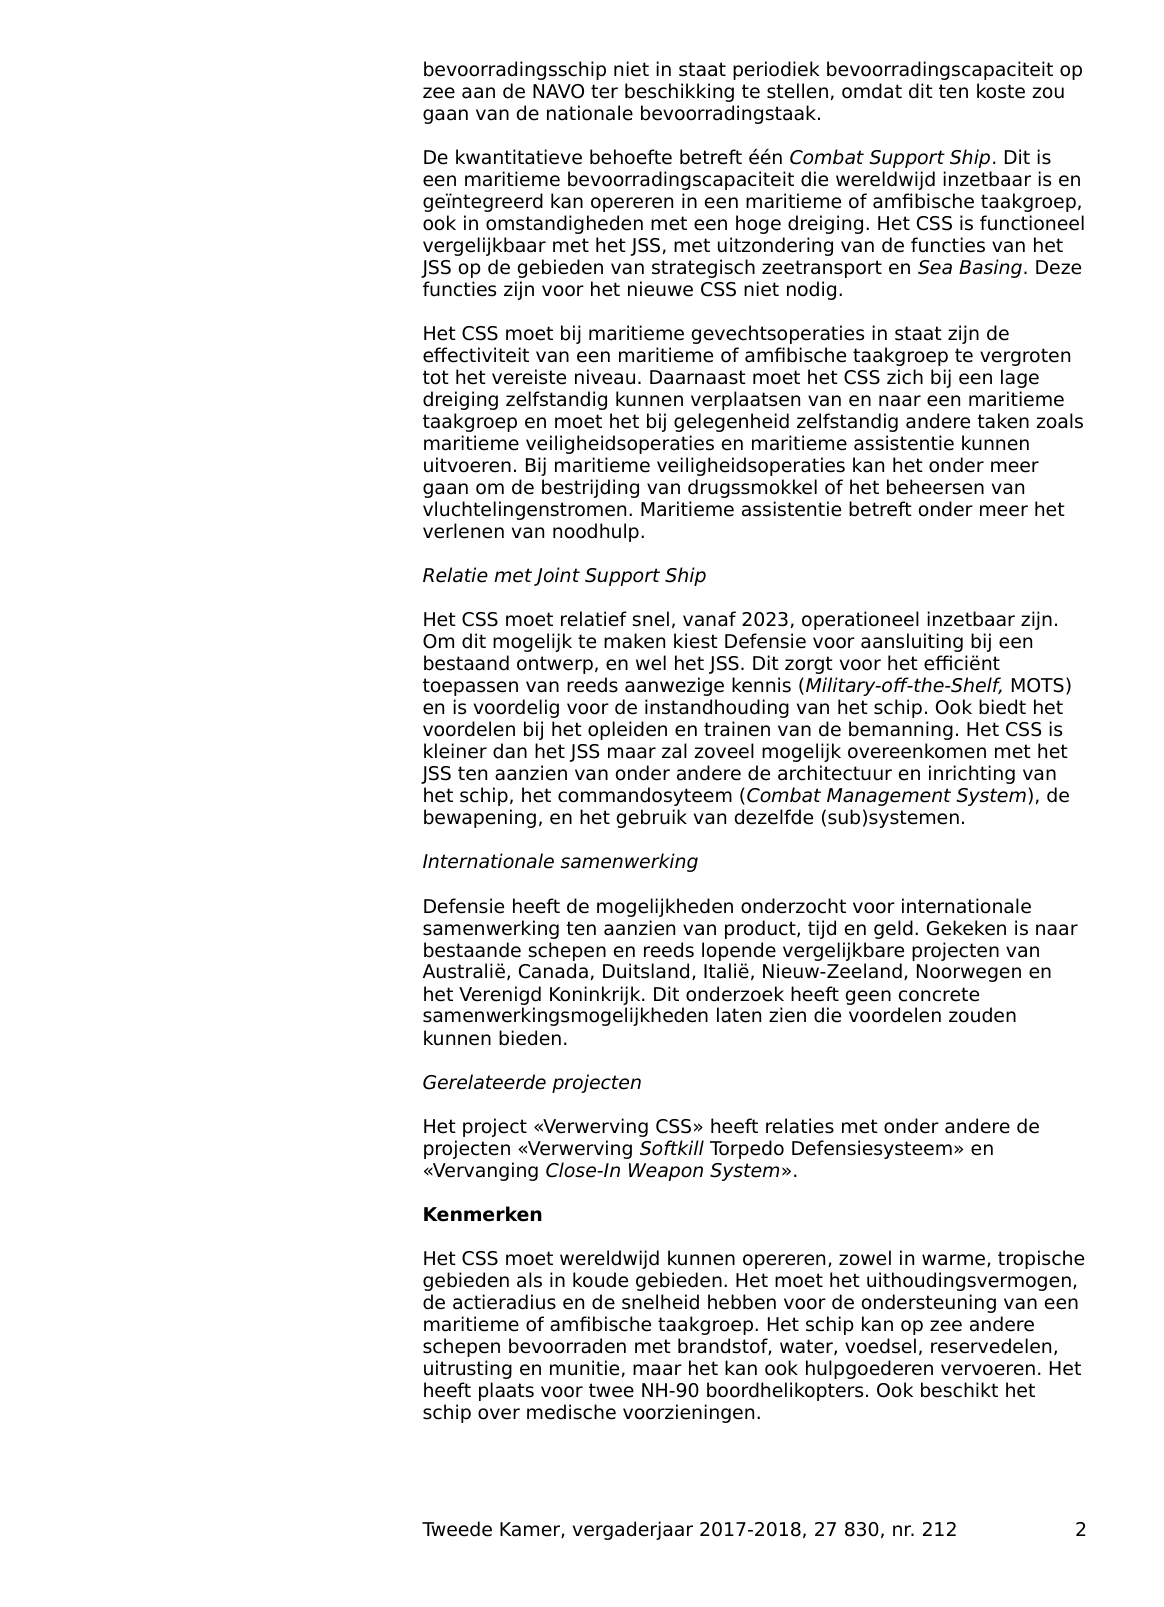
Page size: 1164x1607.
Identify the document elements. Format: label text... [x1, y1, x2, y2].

text Het project «Verwerving CSS» heeft relaties met onder andere de projecten «Verwerving Softkill Torpedo Defensiesysteem» en «Vervanging Close-In Weapon System». [422, 1116, 1087, 1182]
text Defensie heeft de mogelijkheden onderzocht voor internationale samenwerking ten aanzien van product, tijd en geld. Gekeken is naar bestaande schepen en reeds lopende vergelijkbare projecten van Australië, Canada, Duitsland, Italië, Nieuw-Zeeland, Noorwegen en het Verenigd Koninkrijk. Dit onderzoek heeft geen concrete samenwerkingsmogelijkheden laten zien die voordelen zouden kunnen bieden. [422, 896, 1087, 1049]
text De kwantitatieve behoefte betreft één Combat Support Ship. Dit is een maritieme bevoorradingscapaciteit die wereldwijd inzetbaar is en geïntegreerd kan opereren in een maritieme of amfibische taakgroep, ook in omstandigheden met een hoge dreiging. Het CSS is functioneel vergelijkbaar met het JSS, met uitzondering van de functies van het JSS op de gebieden van strategisch zeetransport en Sea Basing. Deze functies zijn voor het nieuwe CSS niet nodig. [422, 147, 1087, 301]
text Het CSS moet relatief snel, vanaf 2023, operationeel inzetbaar zijn. Om dit mogelijk te maken kiest Defensie voor aansluiting bij een bestaand ontwerp, en wel het JSS. Dit zorgt voor het efficiënt toepassen van reeds aanwezige kennis (Military-off-the-Shelf, MOTS) en is voordelig voor de instandhouding van het schip. Ook biedt het voordelen bij het opleiden en trainen van de bemanning. Het CSS is kleiner dan het JSS maar zal zoveel mogelijk overeenkomen met het JSS ten aanzien van onder andere de architectuur en inrichting van het schip, het commandosyteem (Combat Management System), de bewapening, en het gebruik van dezelfde (sub)systemen. [422, 609, 1087, 829]
subtitle Kenmerken [422, 1204, 1087, 1226]
subtitle Internationale samenwerking [422, 851, 1087, 873]
subtitle Gerelateerde projecten [422, 1072, 1087, 1093]
text bevoorradingsschip niet in staat periodiek bevoorradingscapaciteit op zee aan de NAVO ter beschikking te stellen, omdat dit ten koste zou gaan van de nationale bevoorradingstaak. [422, 59, 1087, 125]
subtitle Relatie met Joint Support Ship [422, 565, 1087, 587]
text Het CSS moet wereldwijd kunnen opereren, zowel in warme, tropische gebieden als in koude gebieden. Het moet het uithoudingsvermogen, de actieradius en de snelheid hebben voor de ondersteuning van een maritieme of amfibische taakgroep. Het schip kan op zee andere schepen bevoorraden met brandstof, water, voedsel, reservedelen, uitrusting en munitie, maar het kan ook hulpgoederen vervoeren. Het heeft plaats voor twee NH-90 boordhelikopters. Ook beschikt het schip over medische voorzieningen. [422, 1248, 1087, 1424]
text Het CSS moet bij maritieme gevechtsoperaties in staat zijn de effectiviteit van een maritieme of amfibische taakgroep te vergroten tot het vereiste niveau. Daarnaast moet het CSS zich bij een lage dreiging zelfstandig kunnen verplaatsen van en naar een maritieme taakgroep en moet het bij gelegenheid zelfstandig andere taken zoals maritieme veiligheidsoperaties en maritieme assistentie kunnen uitvoeren. Bij maritieme veiligheidsoperaties kan het onder meer gaan om de bestrijding van drugssmokkel of het beheersen van vluchtelingenstromen. Maritieme assistentie betreft onder meer het verlenen van noodhulp. [422, 323, 1087, 543]
